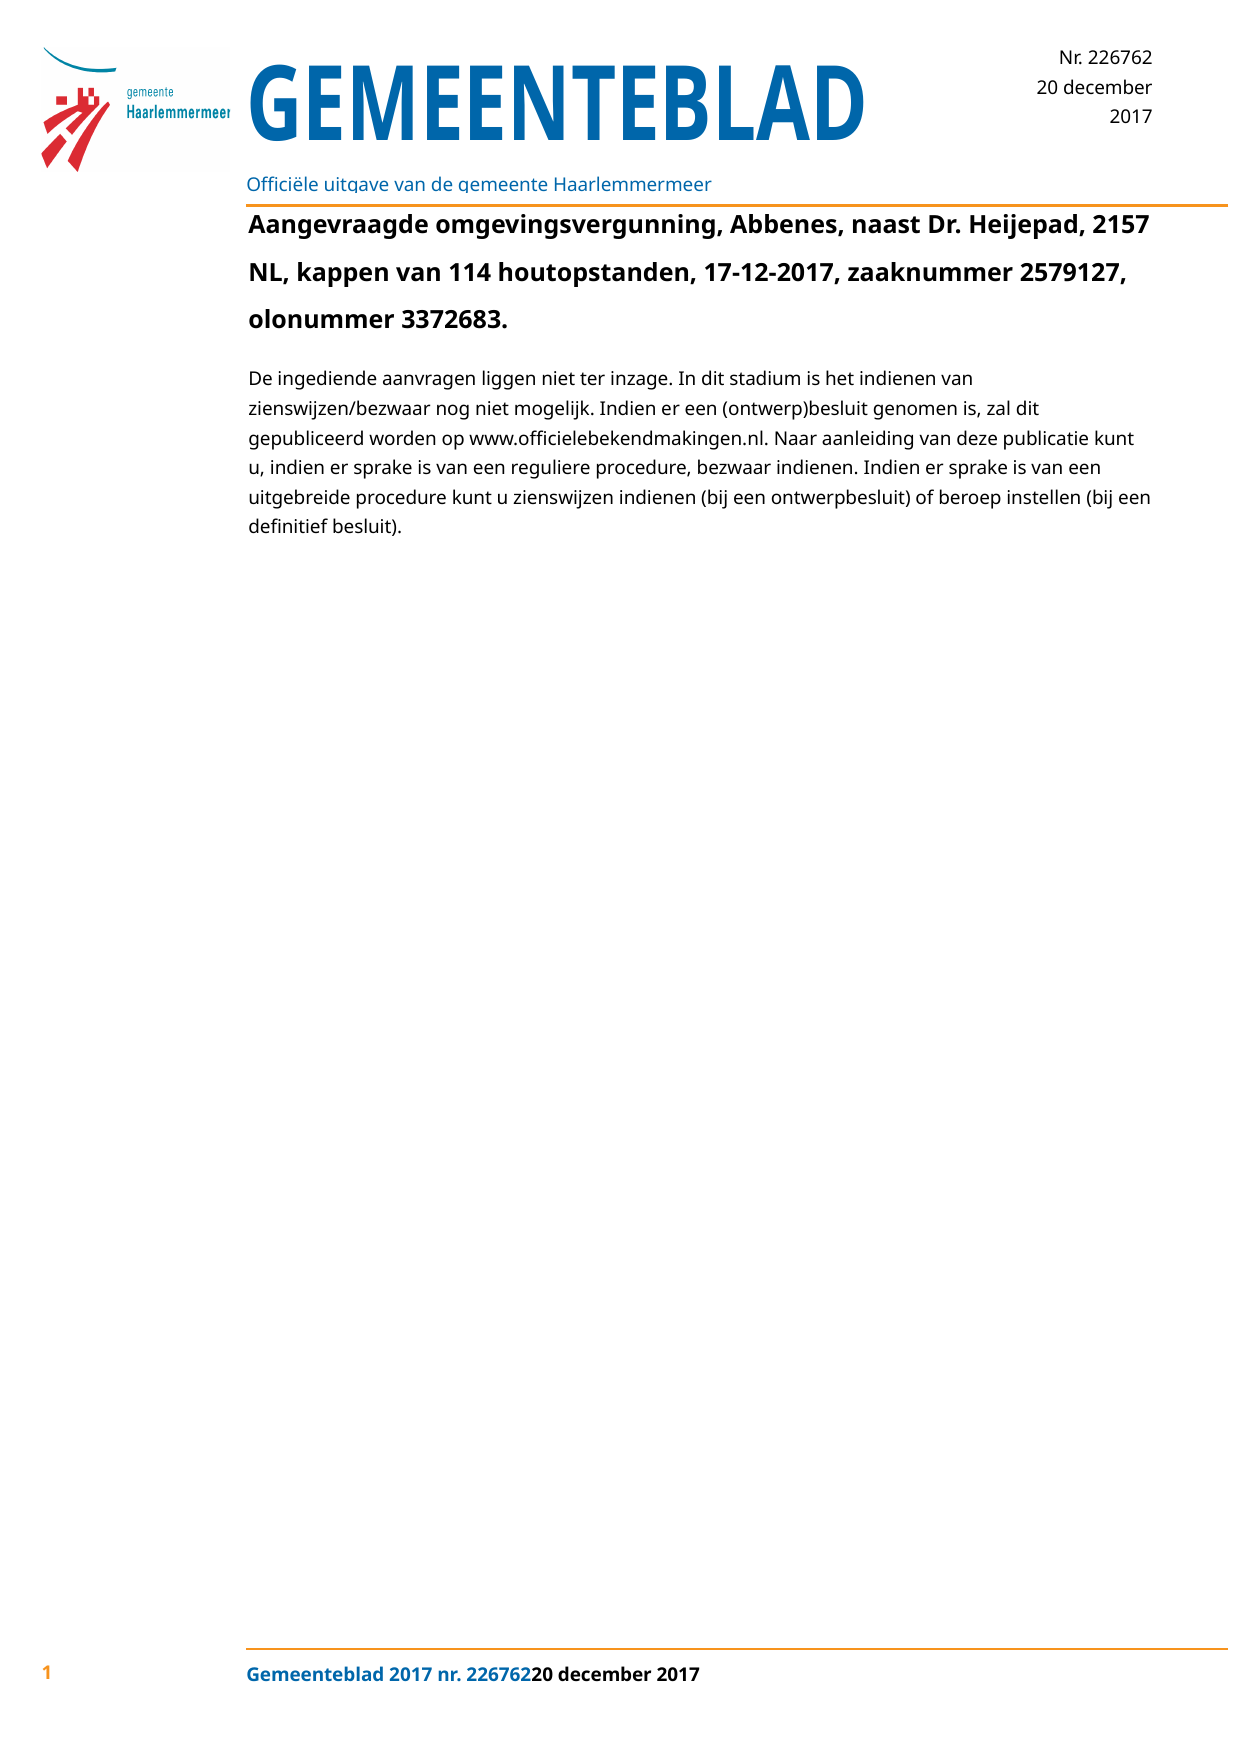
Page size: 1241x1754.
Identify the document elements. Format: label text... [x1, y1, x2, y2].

text Aangevraagde omgevingsvergunning, Abbenes, naast Dr. Heijepad, 2157 NL, kappen van 114 houtopstanden, 17-12-2017, zaaknummer 2579127, olonummer 3372683. [248, 207, 1152, 336]
picture [41, 47, 231, 172]
text De ingediende aanvragen liggen niet ter inzage. In dit stadium is het indienen van zienswijzen/bezwaar nog niet mogelijk. Indien er een (ontwerp)besluit genomen is, zal dit gepubliceerd worden op www.officielebekendmakingen.nl. Naar aanleiding van deze publicatie kunt u, indien er sprake is van een reguliere procedure, bezwaar indienen. Indien er sprake is van een uitgebreide procedure kunt u zienswijzen indienen (bij een ontwerpbesluit) of beroep instellen (bij een definitief besluit). [248, 366, 1152, 539]
